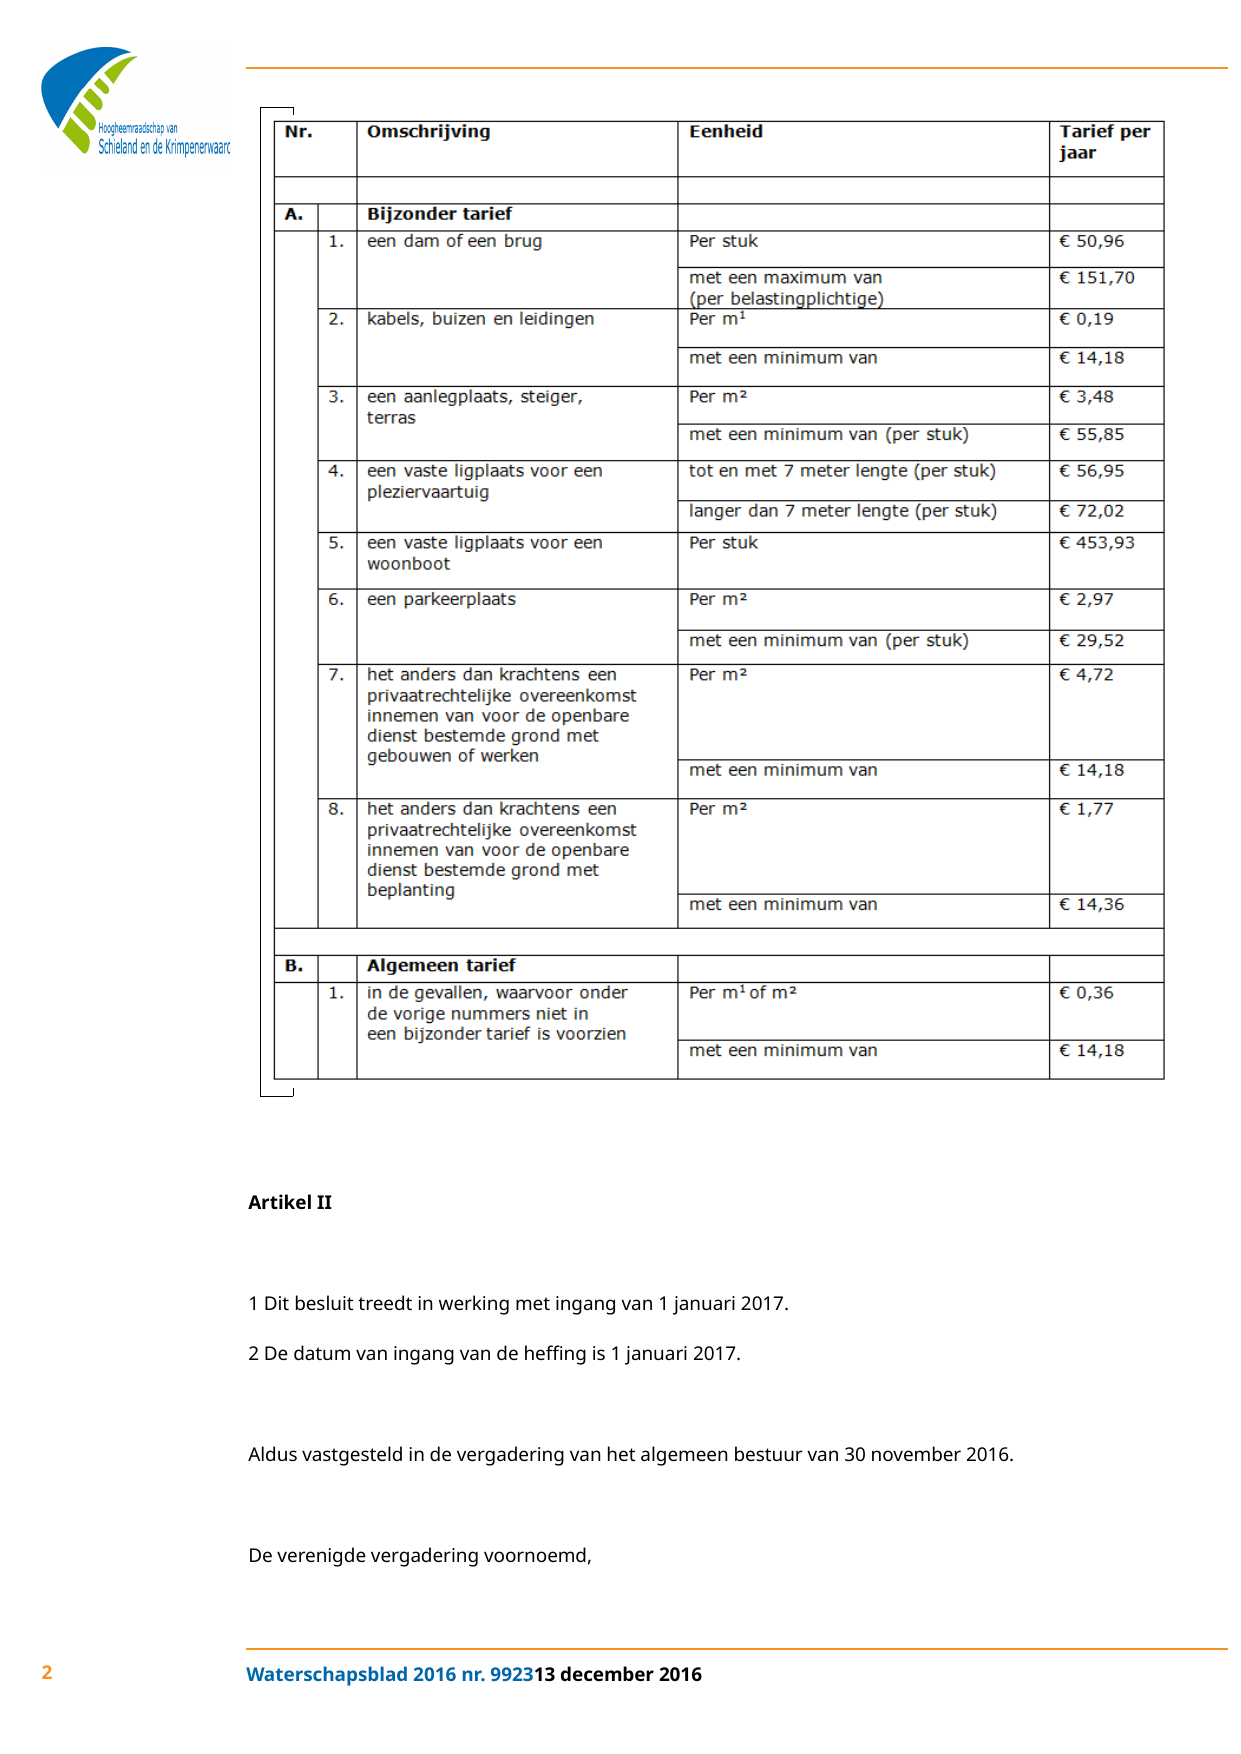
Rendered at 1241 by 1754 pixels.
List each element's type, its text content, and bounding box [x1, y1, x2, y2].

text Artikel II [248, 1189, 1152, 1215]
picture [41, 47, 231, 172]
text De verenigde vergadering voornoemd, [248, 1542, 1152, 1568]
picture [268, 115, 1173, 1088]
text Aldus vastgesteld in de vergadering van het algemeen bestuur van 30 november 2016. [248, 1441, 1152, 1467]
text 1 Dit besluit treedt in werking met ingang van 1 januari 2017. [248, 1290, 1152, 1316]
text 2 De datum van ingang van de heffing is 1 januari 2017. [248, 1340, 1152, 1366]
